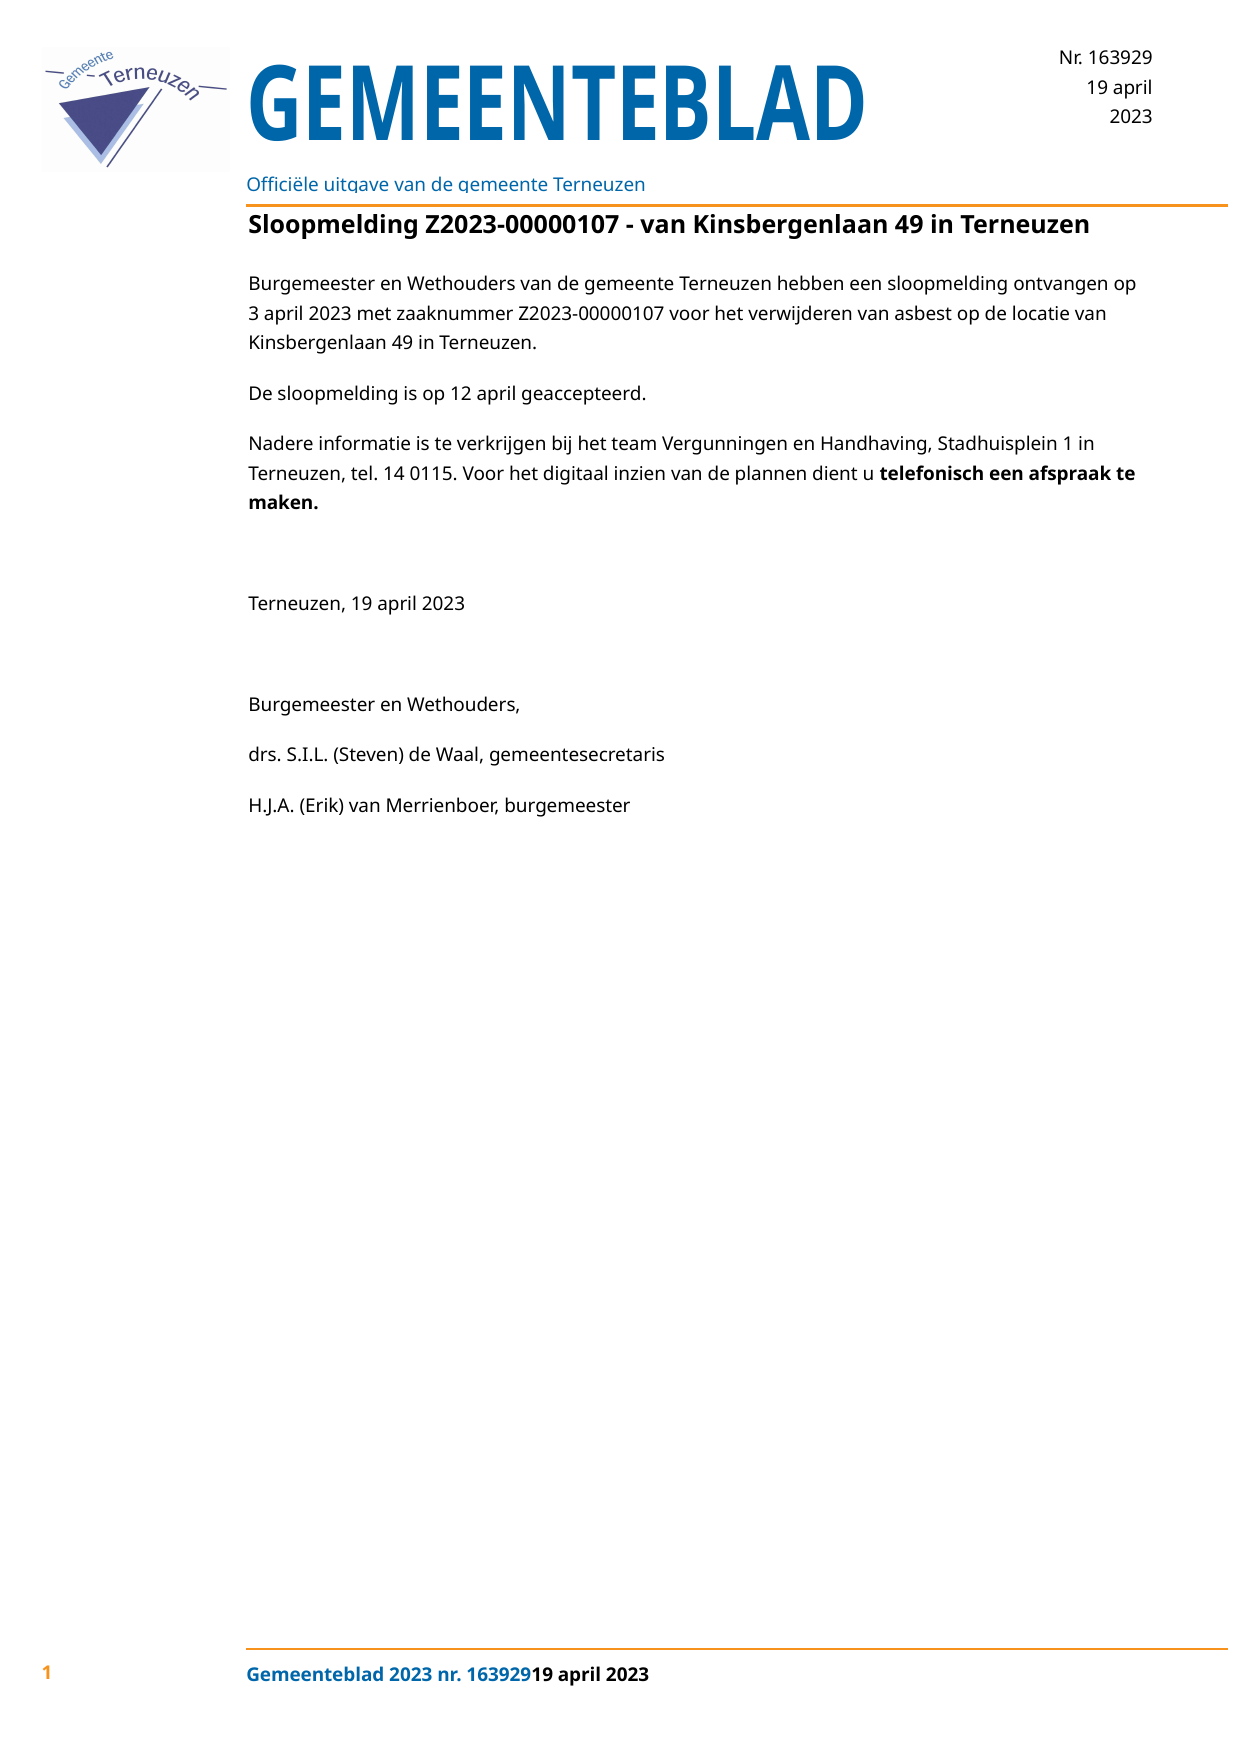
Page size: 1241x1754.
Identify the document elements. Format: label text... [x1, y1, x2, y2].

text Burgemeester en Wethouders, [248, 691, 1152, 717]
text drs. S.I.L. (Steven) de Waal, gemeentesecretaris [248, 742, 1152, 767]
text Nadere informatie is te verkrijgen bij het team Vergunningen en Handhaving, Stadhuisplein 1 in Terneuzen, tel. 14 0115. Voor het digitaal inzien van de plannen dient u telefonisch een afspraak te maken. [248, 430, 1152, 515]
text Burgemeester en Wethouders van de gemeente Terneuzen hebben een sloopmelding ontvangen op 3 april 2023 met zaaknummer Z2023-00000107 voor het verwijderen van asbest op de locatie van Kinsbergenlaan 49 in Terneuzen. [248, 270, 1152, 355]
text Sloopmelding Z2023-00000107 - van Kinsbergenlaan 49 in Terneuzen [248, 207, 1152, 241]
text H.J.A. (Erik) van Merrienboer, burgemeester [248, 792, 1152, 818]
text De sloopmelding is op 12 april geaccepteerd. [248, 380, 1152, 406]
picture [41, 47, 231, 172]
text Terneuzen, 19 april 2023 [248, 590, 1152, 616]
